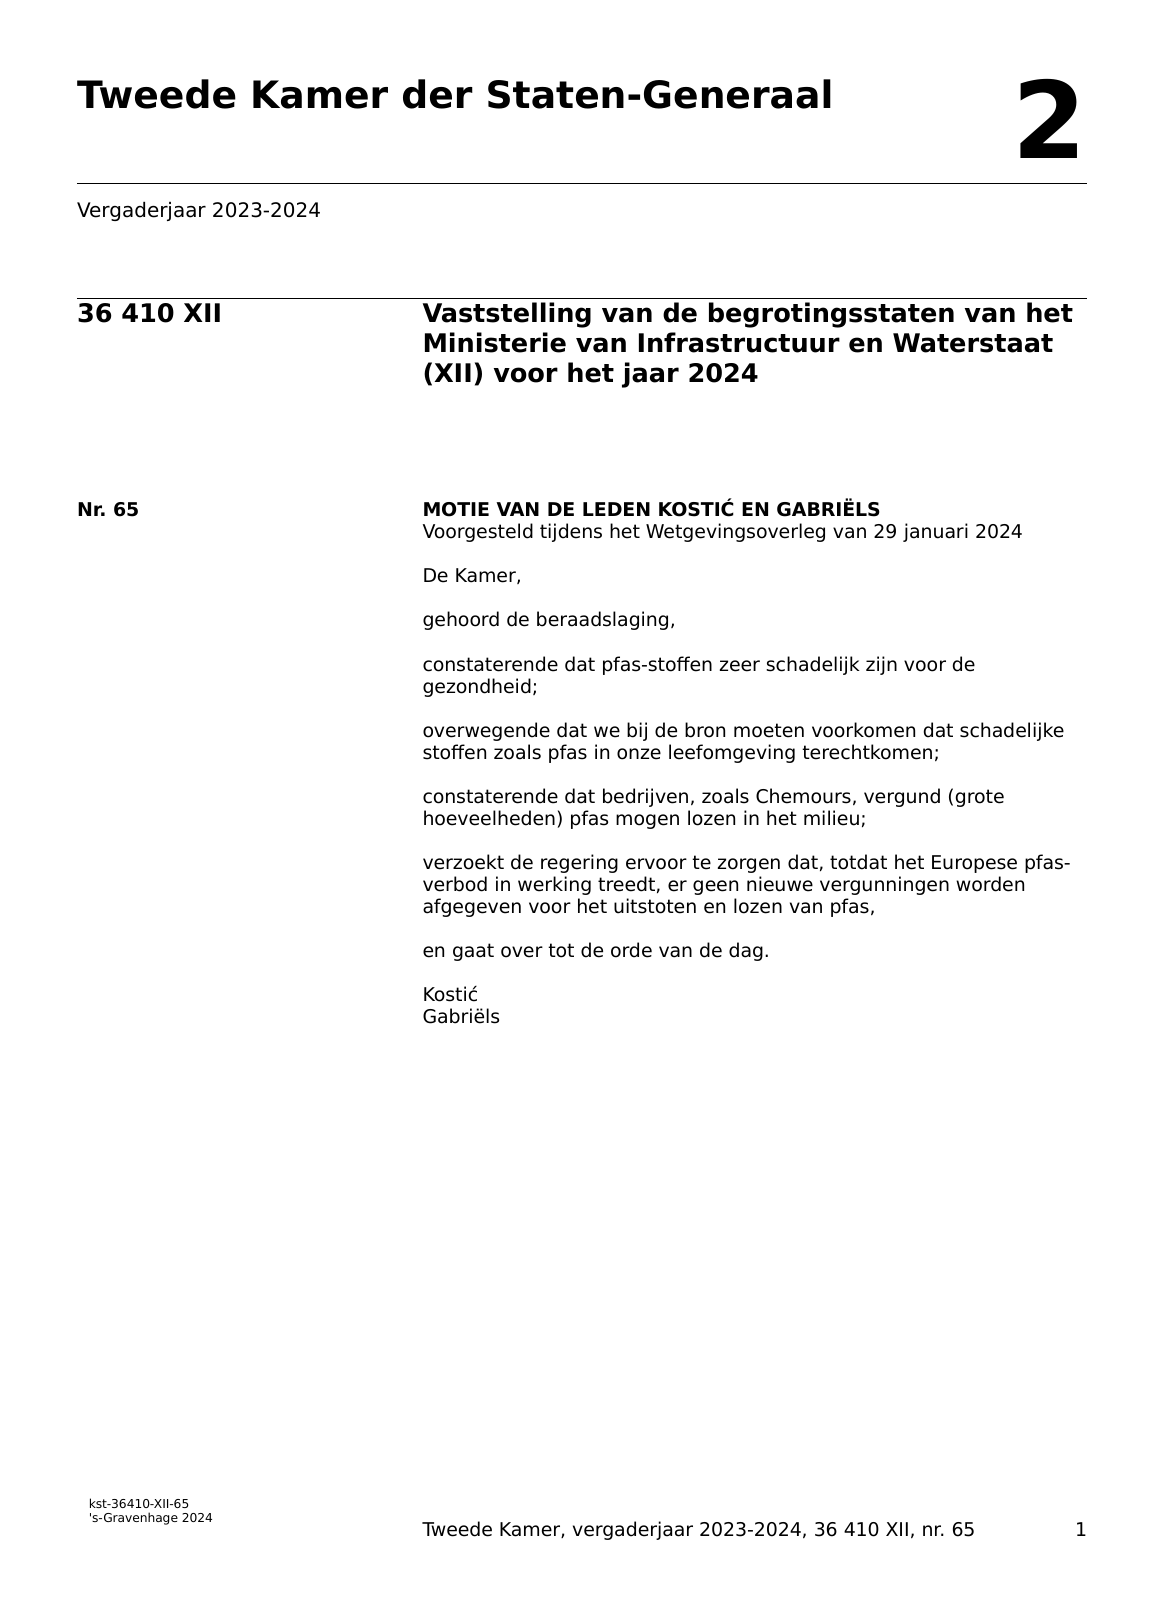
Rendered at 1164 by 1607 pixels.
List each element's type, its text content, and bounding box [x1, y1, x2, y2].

text en gaat over tot de orde van de dag. [422, 940, 1087, 962]
subtitle Nr. 65 MOTIE VAN DE LEDEN KOSTIĆ EN GABRIËLS [77, 499, 1087, 521]
text Gabriëls [422, 1006, 1087, 1028]
text gehoord de beraadslaging, [422, 609, 1087, 631]
text kst-36410-XII-65 [88, 1497, 323, 1511]
text constaterende dat pfas-stoffen zeer schadelijk zijn voor de gezondheid; [422, 653, 1087, 697]
table_cell Vergaderjaar 2023-2024 [77, 184, 1087, 298]
subtitle 36 410 XII Vaststelling van de begrotingsstaten van het Ministerie van Infrastructuur en Waterstaat (XII) voor het jaar 2024 [77, 299, 1087, 388]
text Kostić [422, 984, 1087, 1006]
text 's-Gravenhage 2024 [88, 1511, 323, 1525]
text Voorgesteld tijdens het Wetgevingsoverleg van 29 januari 2024 [422, 521, 1087, 543]
text constaterende dat bedrijven, zoals Chemours, vergund (grote hoeveelheden) pfas mogen lozen in het milieu; [422, 786, 1087, 830]
text verzoekt de regering ervoor te zorgen dat, totdat het Europese pfas-verbod in werking treedt, er geen nieuwe vergunningen worden afgegeven voor het uitstoten en lozen van pfas, [422, 852, 1087, 918]
table_header 2 [886, 59, 1087, 183]
text overwegende dat we bij de bron moeten voorkomen dat schadelijke stoffen zoals pfas in onze leefomgeving terechtkomen; [422, 720, 1087, 764]
table_header Tweede Kamer der Staten-Generaal [77, 59, 886, 183]
text De Kamer, [422, 565, 1087, 587]
